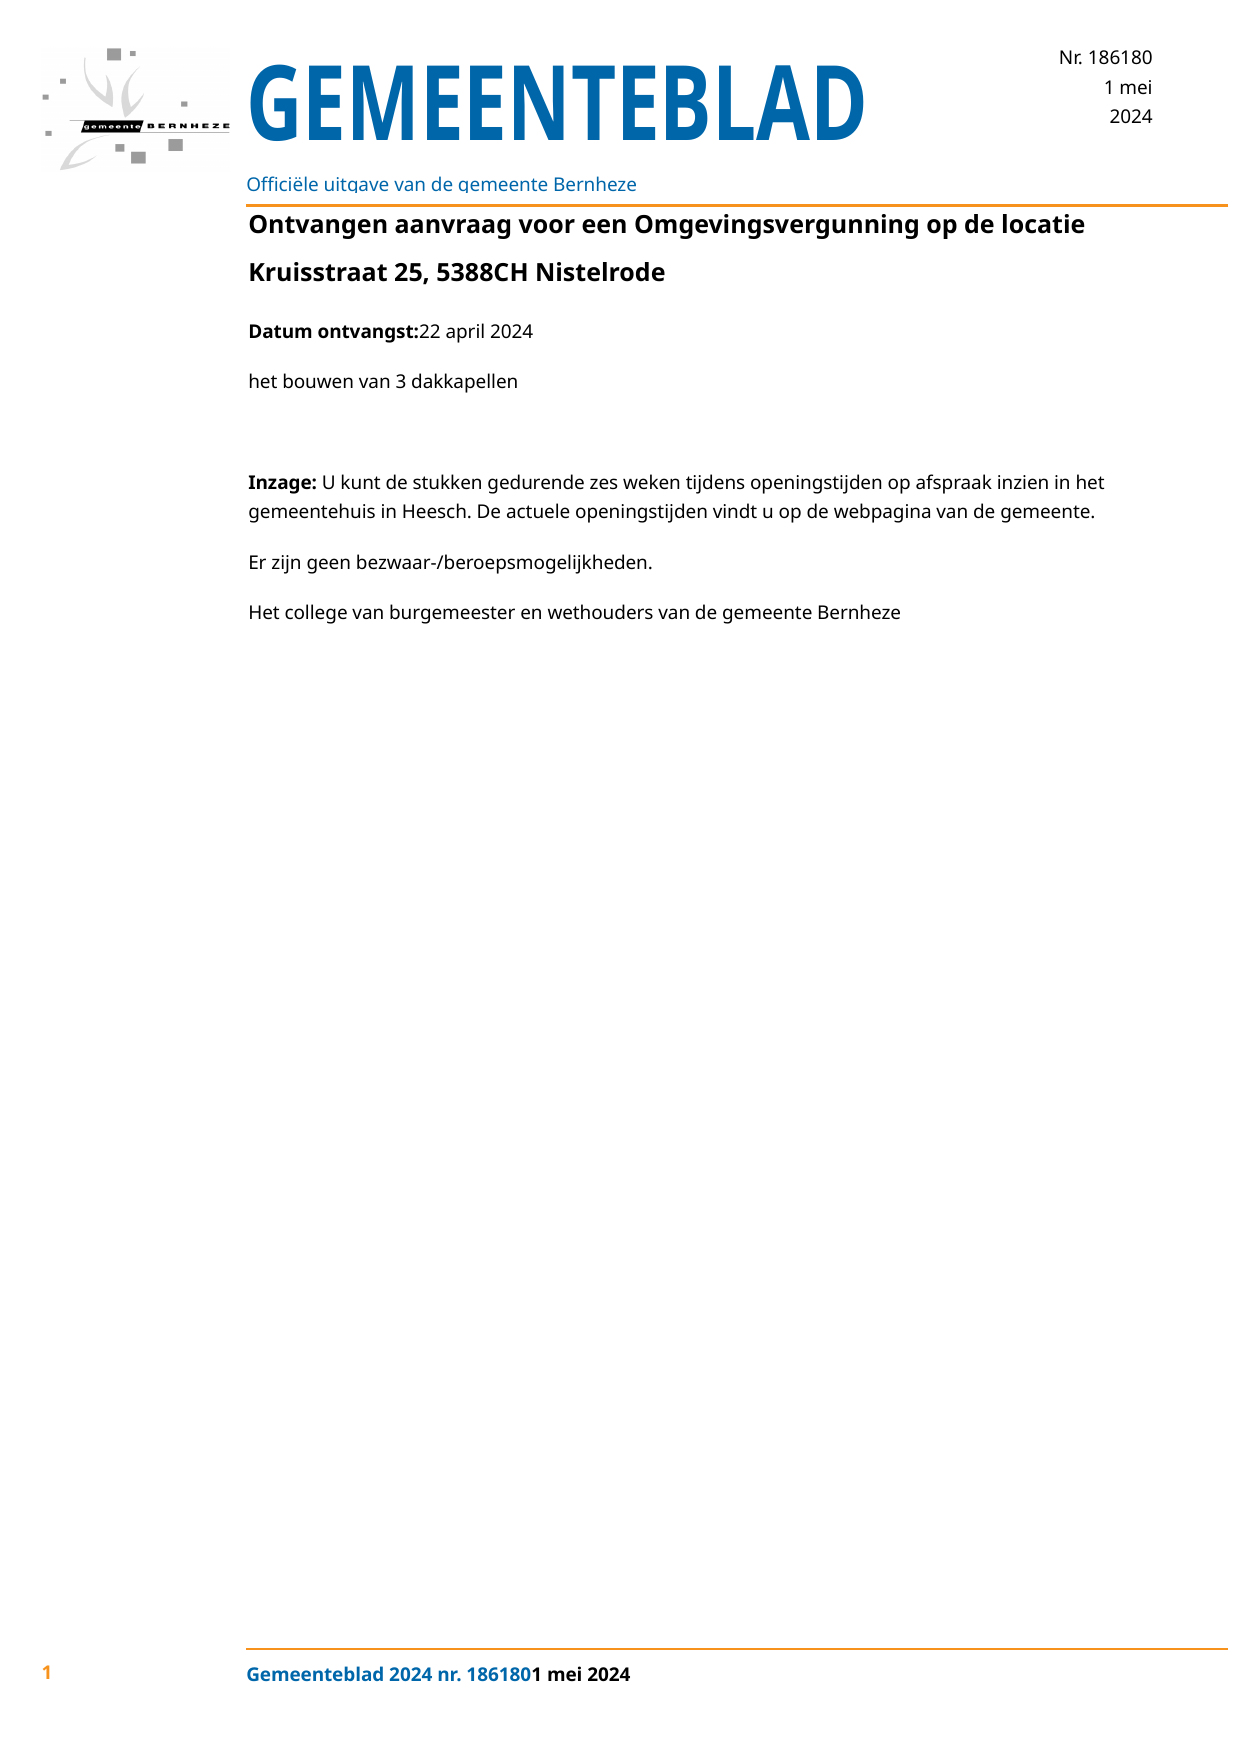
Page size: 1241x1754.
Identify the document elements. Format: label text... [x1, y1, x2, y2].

text Ontvangen aanvraag voor een Omgevingsvergunning op de locatie Kruisstraat 25, 5388CH Nistelrode [248, 207, 1152, 288]
text Het college van burgemeester en wethouders van de gemeente Bernheze [248, 599, 1152, 625]
text het bouwen van 3 dakkapellen [248, 368, 1152, 394]
text Inzage: U kunt de stukken gedurende zes weken tijdens openingstijden op afspraak inzien in het gemeentehuis in Heesch. De actuele openingstijden vindt u op de webpagina van de gemeente. [248, 469, 1152, 524]
picture [41, 47, 231, 172]
text Er zijn geen bezwaar-/beroepsmogelijkheden. [248, 549, 1152, 575]
text Datum ontvangst:22 april 2024 [248, 318, 1152, 344]
